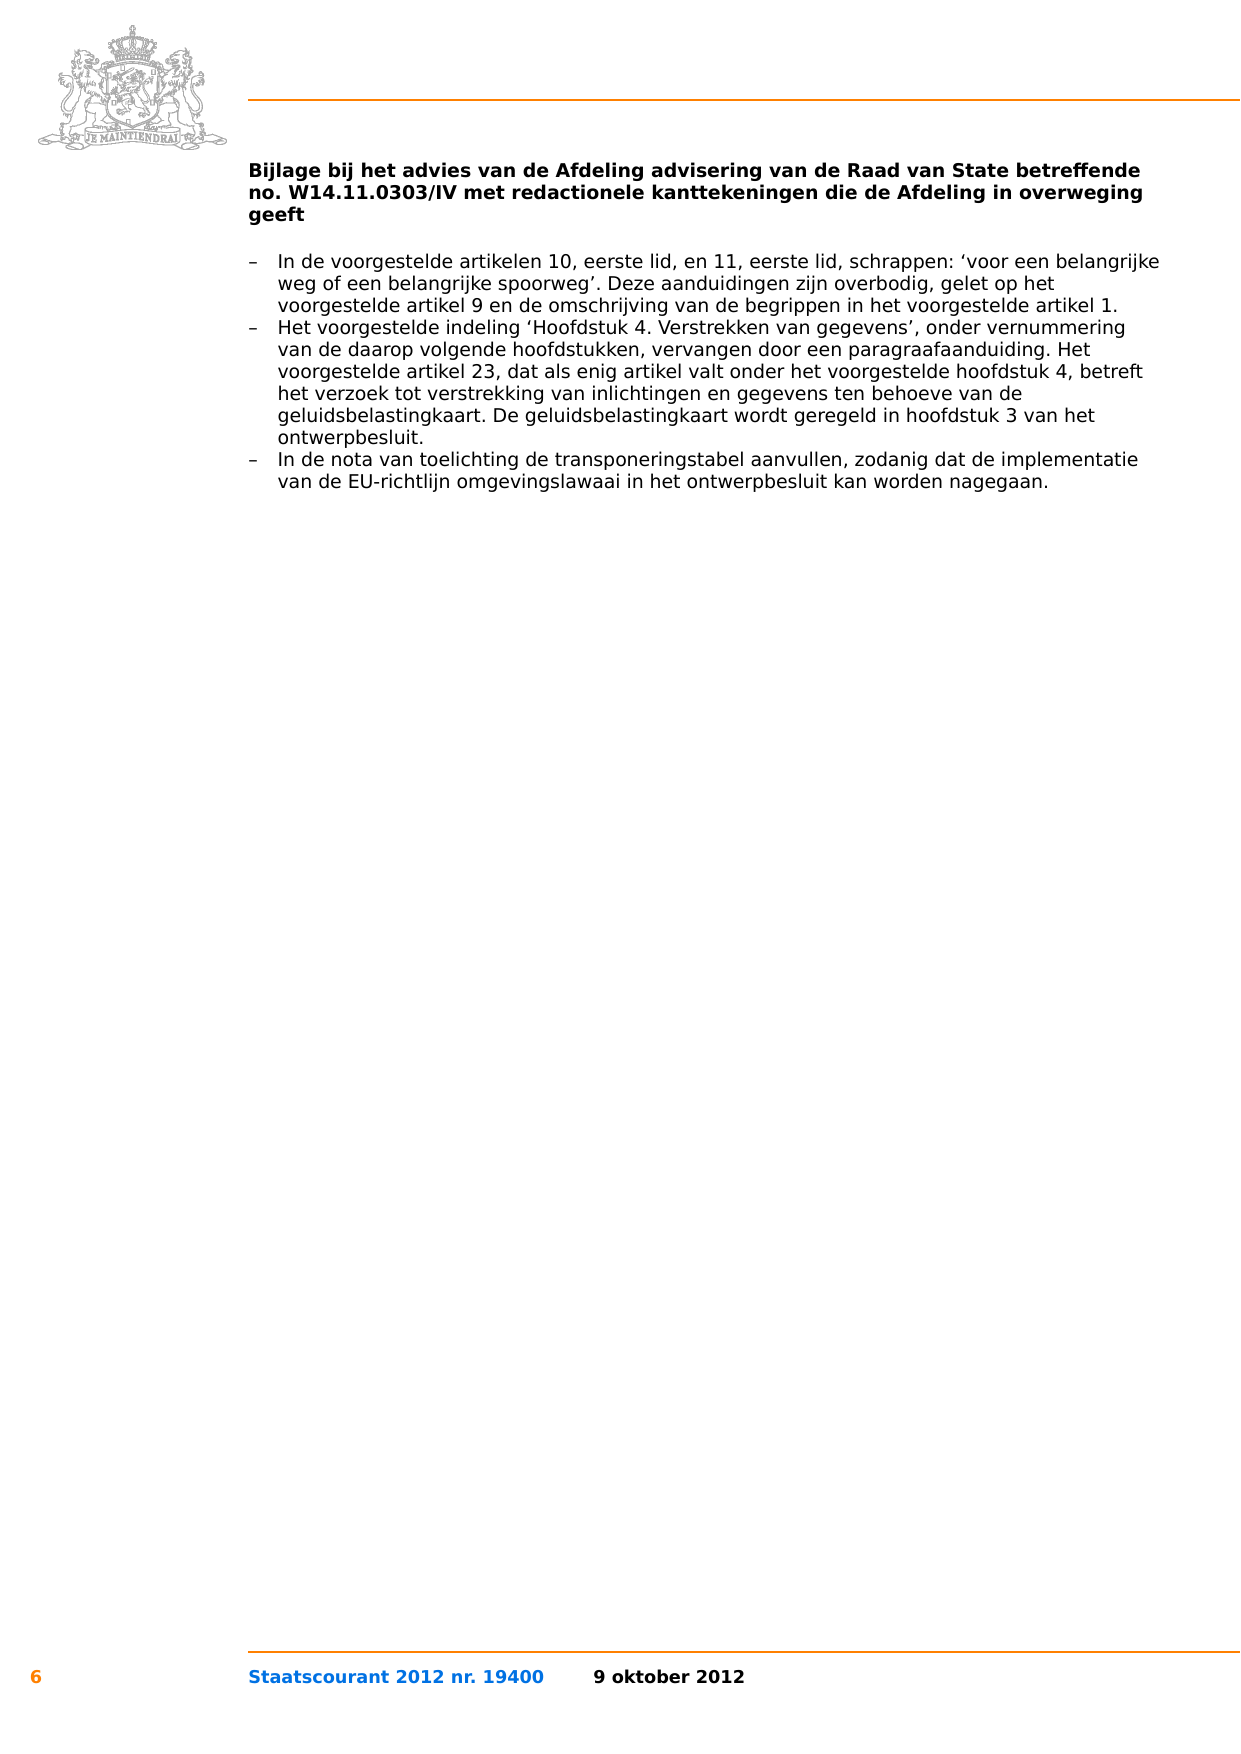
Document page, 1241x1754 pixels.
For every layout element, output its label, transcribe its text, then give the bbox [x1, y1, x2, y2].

text – In de voorgestelde artikelen 10, eerste lid, en 11, eerste lid, schrappen: ‘voor een belangrijke weg of een belangrijke spoorweg’. Deze aanduidingen zijn overbodig, gelet op het voorgestelde artikel 9 en de omschrijving van de begrippen in het voorgestelde artikel 1. [248, 251, 1163, 317]
subtitle Bijlage bij het advies van de Afdeling advisering van de Raad van State betreffende no. W14.11.0303/IV met redactionele kanttekeningen die de Afdeling in overweging geeft [248, 160, 1163, 226]
picture [38, 25, 227, 150]
text – Het voorgestelde indeling ‘Hoofdstuk 4. Verstrekken van gegevens’, onder vernummering van de daarop volgende hoofdstukken, vervangen door een paragraafaanduiding. Het voorgestelde artikel 23, dat als enig artikel valt onder het voorgestelde hoofdstuk 4, betreft het verzoek tot verstrekking van inlichtingen en gegevens ten behoeve van de geluidsbelastingkaart. De geluidsbelastingkaart wordt geregeld in hoofdstuk 3 van het ontwerpbesluit. [248, 317, 1163, 449]
text – In de nota van toelichting de transponeringstabel aanvullen, zodanig dat de implementatie van de EU-richtlijn omgevingslawaai in het ontwerpbesluit kan worden nagegaan. [248, 449, 1163, 493]
